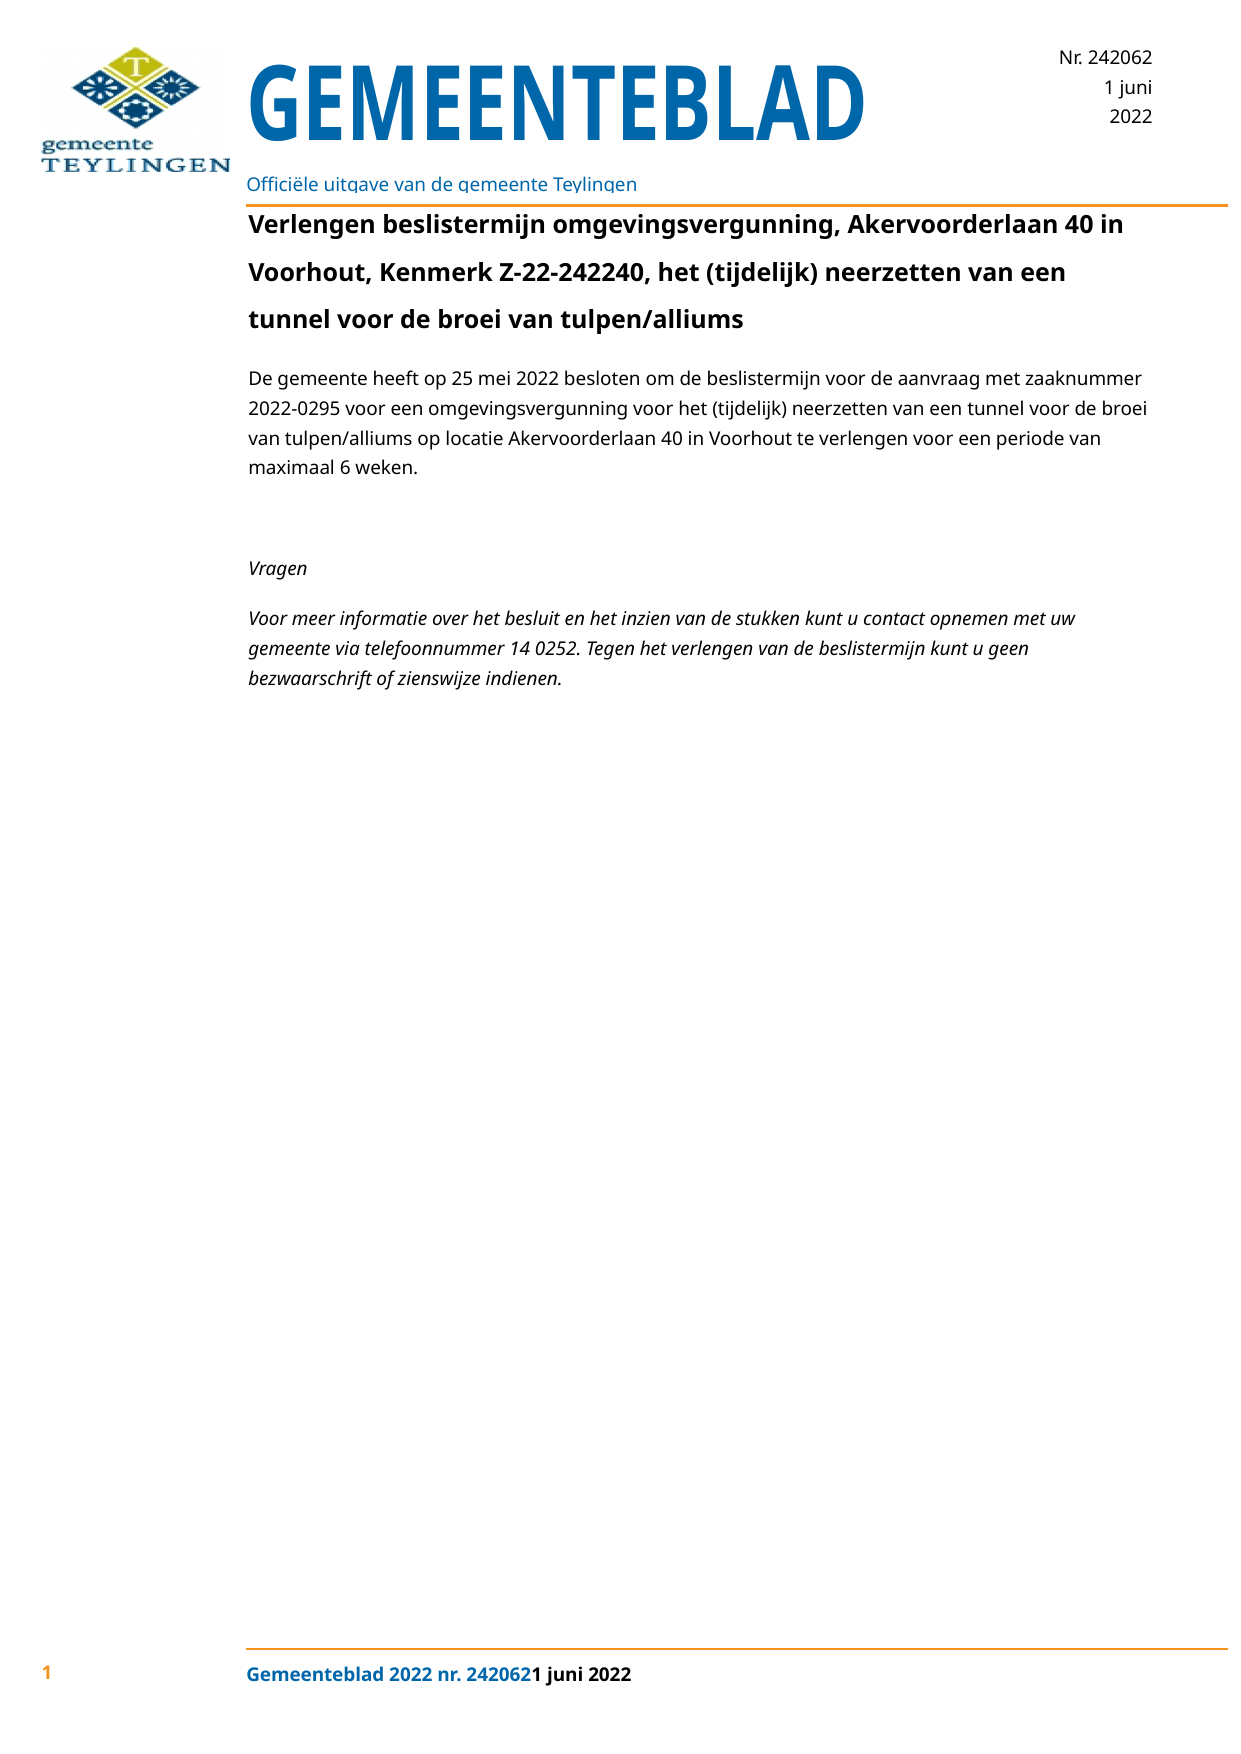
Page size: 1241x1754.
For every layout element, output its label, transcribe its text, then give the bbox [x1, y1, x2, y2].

text Verlengen beslistermijn omgevingsvergunning, Akervoorderlaan 40 in Voorhout, Kenmerk Z-22-242240, het (tijdelijk) neerzetten van een tunnel voor de broei van tulpen/alliums [248, 207, 1152, 336]
text Voor meer informatie over het besluit en het inzien van de stukken kunt u contact opnemen met uw gemeente via telefoonnummer 14 0252. Tegen het verlengen van de beslistermijn kunt u geen bezwaarschrift of zienswijze indienen. [248, 606, 1152, 690]
text De gemeente heeft op 25 mei 2022 besloten om de beslistermijn voor de aanvraag met zaaknummer 2022-0295 voor een omgevingsvergunning voor het (tijdelijk) neerzetten van een tunnel voor de broei van tulpen/alliums op locatie Akervoorderlaan 40 in Voorhout te verlengen voor een periode van maximaal 6 weken. [248, 366, 1152, 480]
picture [41, 47, 231, 172]
text Vragen [248, 555, 1152, 581]
